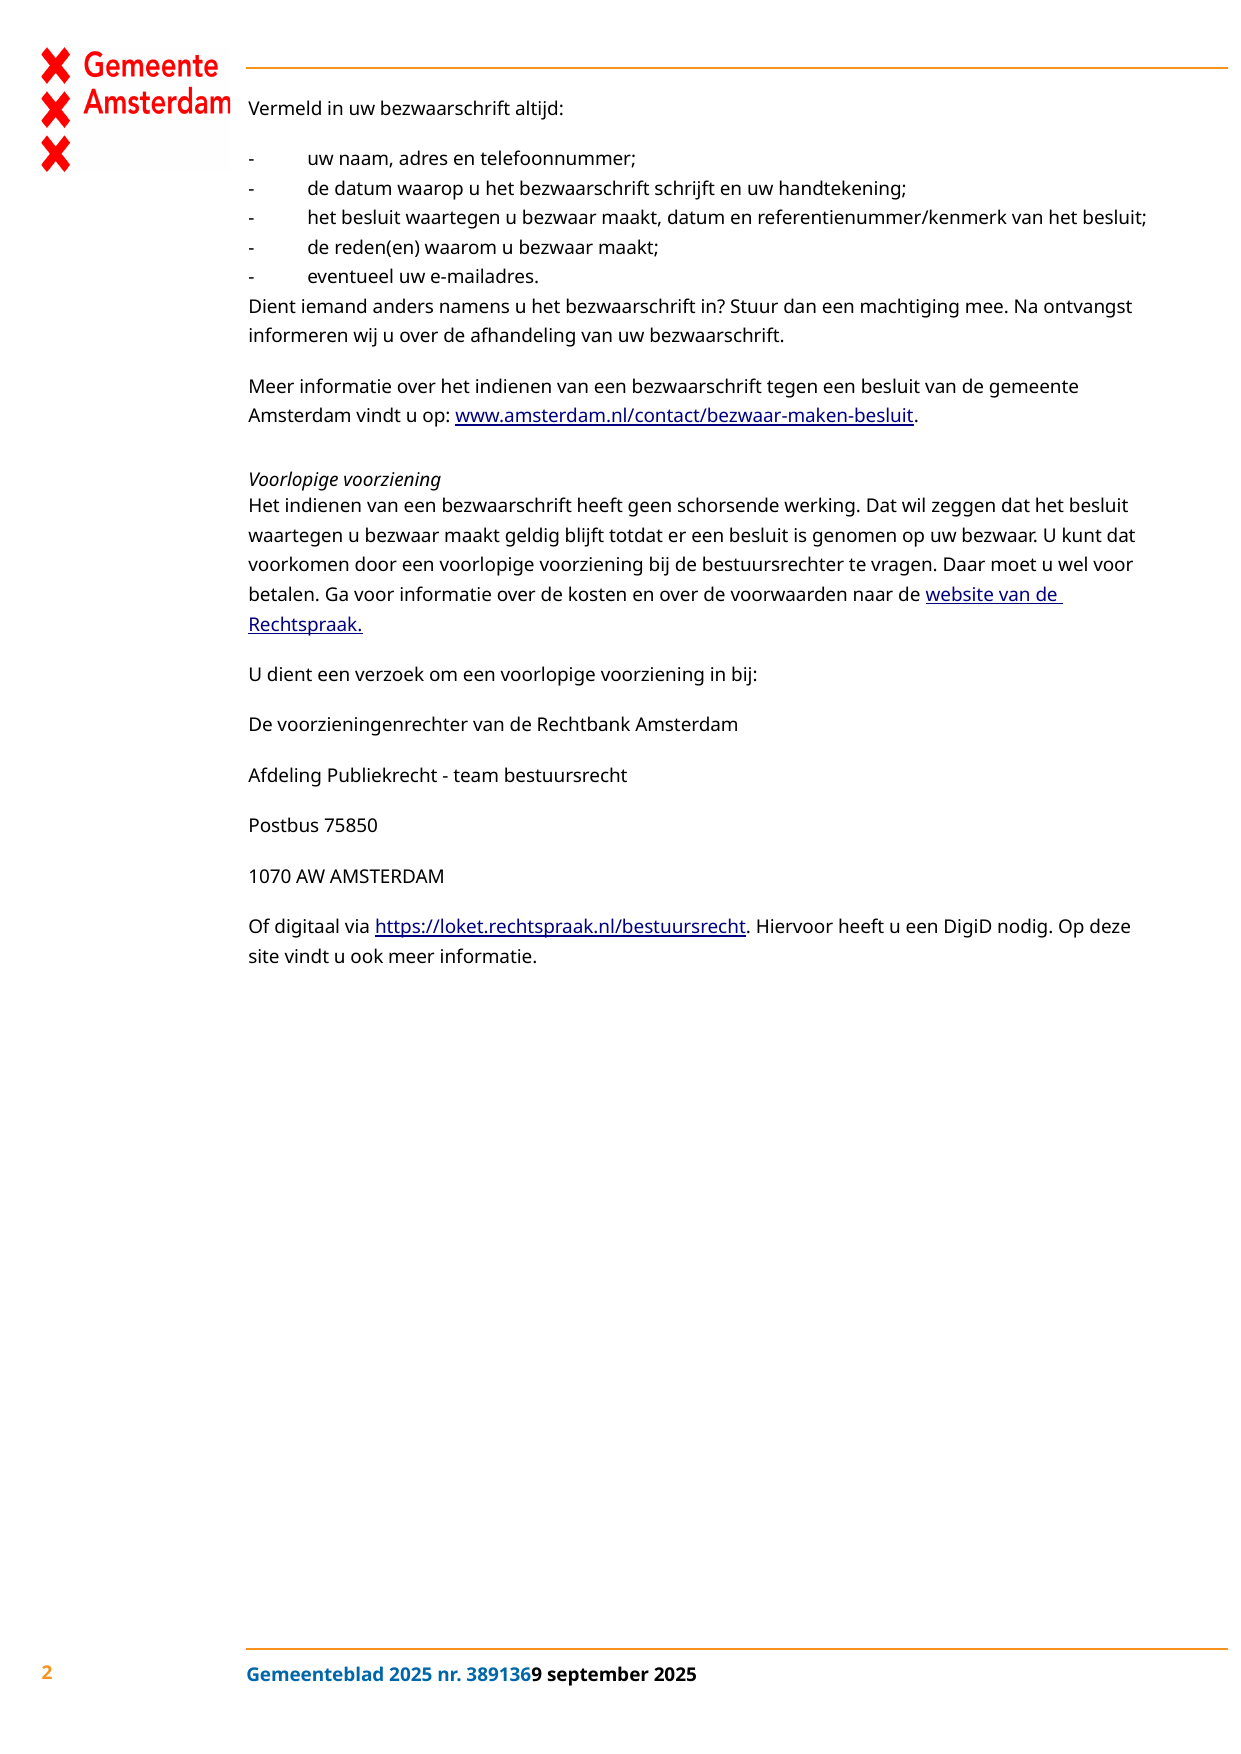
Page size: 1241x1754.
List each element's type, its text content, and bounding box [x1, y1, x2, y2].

text Vermeld in uw bezwaarschrift altijd: [248, 95, 1152, 121]
text Of digitaal via https://loket.rechtspraak.nl/bestuursrecht. Hiervoor heeft u een DigiD nodig. Op deze site vindt u ook meer informatie. [248, 913, 1152, 968]
picture [41, 47, 231, 172]
text De voorzieningenrechter van de Rechtbank Amsterdam [248, 712, 1152, 737]
text Dient iemand anders namens u het bezwaarschrift in? Stuur dan een machtiging mee. Na ontvangst informeren wij u over de afhandeling van uw bezwaarschrift. [248, 293, 1152, 348]
text Meer informatie over het indienen van een bezwaarschrift tegen een besluit van de gemeente Amsterdam vindt u op: www.amsterdam.nl/contact/bezwaar-maken-besluit. [248, 373, 1152, 428]
text Postbus 75850 [248, 812, 1152, 838]
list eventueel uw e-mailadres. [248, 263, 1152, 289]
text Afdeling Publiekrecht - team bestuursrecht [248, 762, 1152, 788]
text 1070 AW AMSTERDAM [248, 863, 1152, 888]
list de reden(en) waarom u bezwaar maakt; [248, 234, 1152, 260]
text U dient een verzoek om een voorlopige voorziening in bij: [248, 661, 1152, 687]
list uw naam, adres en telefoonnummer; [248, 145, 1152, 171]
list de datum waarop u het bezwaarschrift schrijft en uw handtekening; [248, 175, 1152, 201]
text Het indienen van een bezwaarschrift heeft geen schorsende werking. Dat wil zeggen dat het besluit waartegen u bezwaar maakt geldig blijft totdat er een besluit is genomen op uw bezwaar. U kunt dat voorkomen door een voorlopige voorziening bij de bestuursrechter te vragen. Daar moet u wel voor betalen. Ga voor informatie over de kosten en over de voorwaarden naar de website van de Rechtspraak. [248, 492, 1152, 636]
list het besluit waartegen u bezwaar maakt, datum en referentienummer/kenmerk van het besluit; [248, 204, 1152, 230]
text Voorlopige voorziening [248, 467, 1152, 492]
